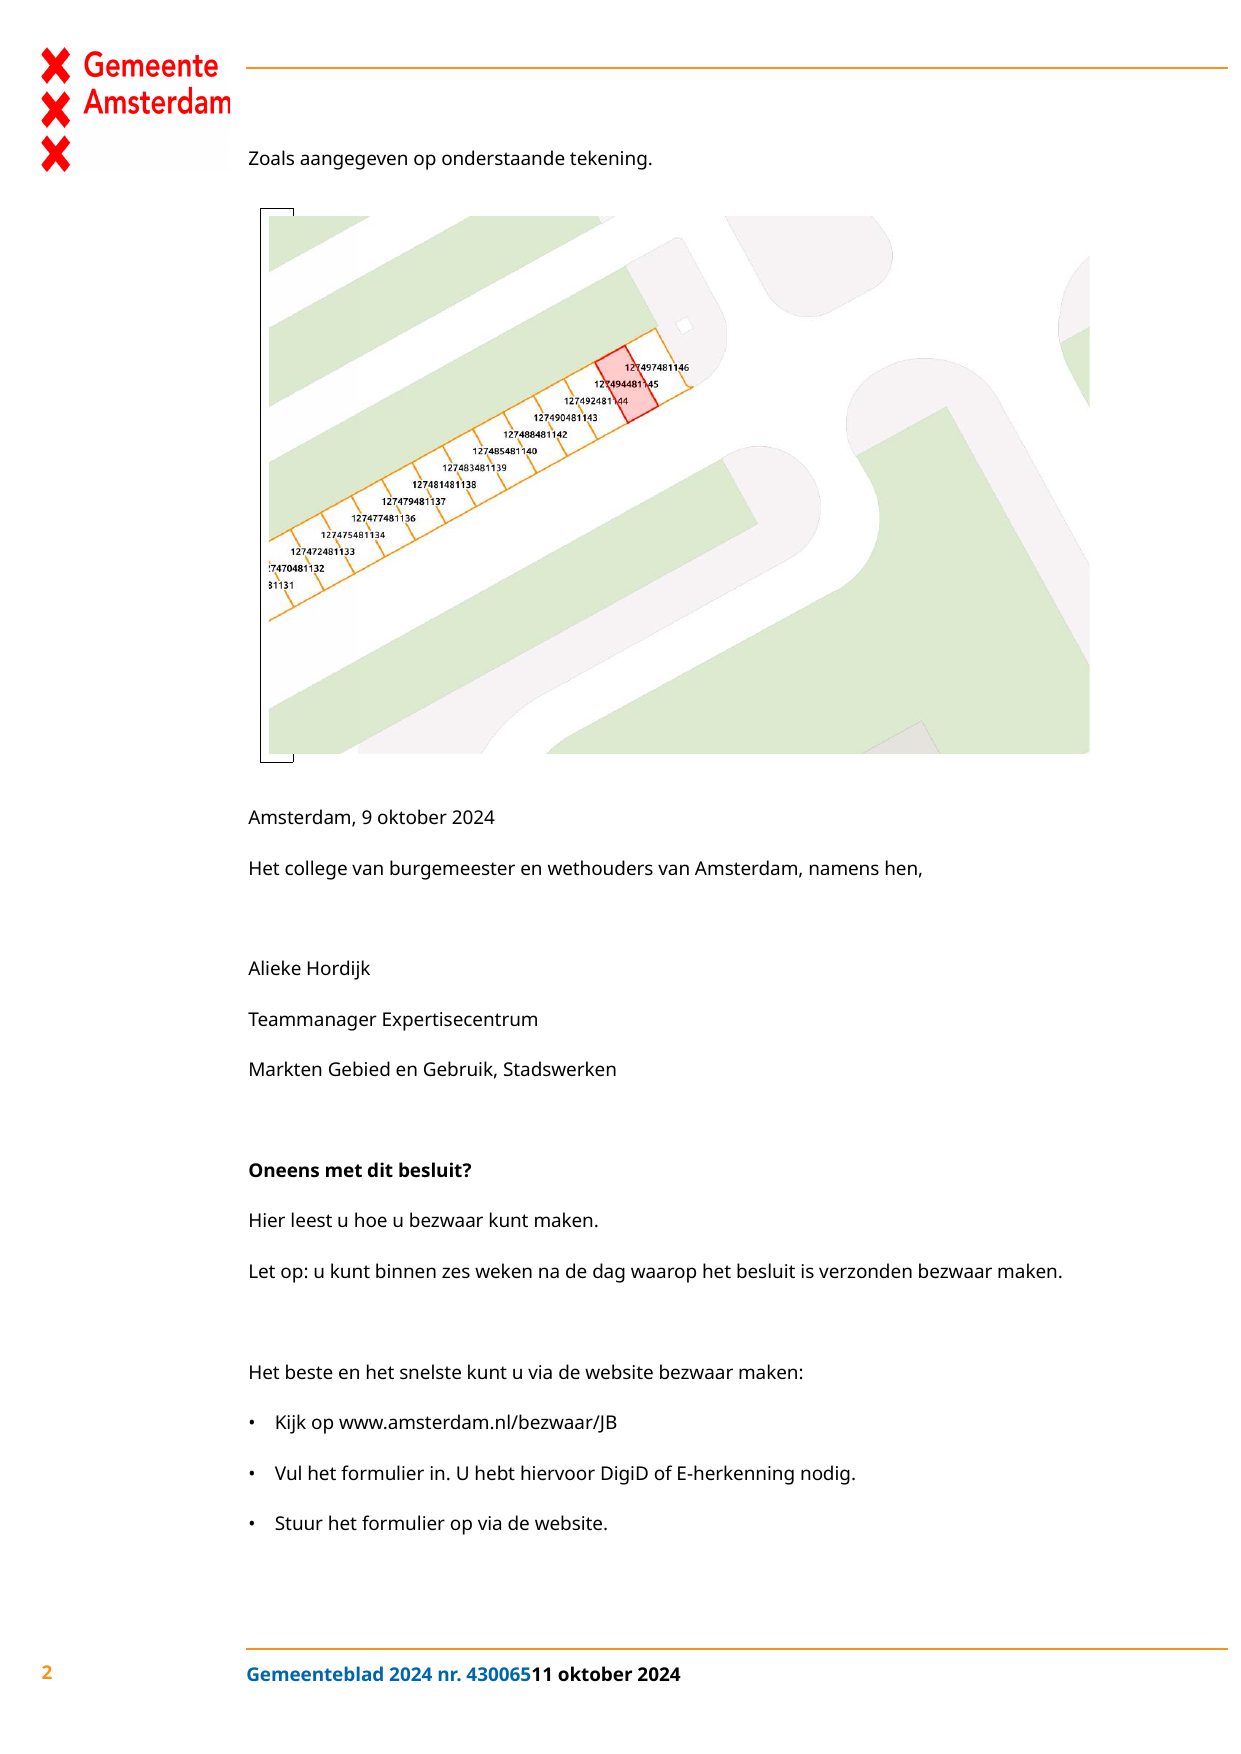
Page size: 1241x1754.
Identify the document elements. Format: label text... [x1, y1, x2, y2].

text Het beste en het snelste kunt u via de website bezwaar maken: [248, 1359, 1152, 1385]
text Amsterdam, 9 oktober 2024 [248, 804, 1152, 830]
text Alieke Hordijk [248, 956, 1152, 981]
picture [268, 216, 1090, 754]
text • Kijk op www.amsterdam.nl/bezwaar/JB [248, 1409, 1152, 1435]
text Markten Gebied en Gebruik, Stadswerken [248, 1056, 1152, 1082]
text Teammanager Expertisecentrum [248, 1006, 1152, 1032]
text • Stuur het formulier op via de website. [248, 1510, 1152, 1536]
text Het college van burgemeester en wethouders van Amsterdam, namens hen, [248, 855, 1152, 881]
picture [41, 47, 231, 172]
text Let op: u kunt binnen zes weken na de dag waarop het besluit is verzonden bezwaar maken. [248, 1258, 1152, 1284]
text Oneens met dit besluit? [248, 1157, 1152, 1183]
text • Vul het formulier in. U hebt hiervoor DigiD of E-herkenning nodig. [248, 1460, 1152, 1486]
text Hier leest u hoe u bezwaar kunt maken. [248, 1208, 1152, 1233]
text Zoals aangegeven op onderstaande tekening. [248, 145, 1152, 171]
